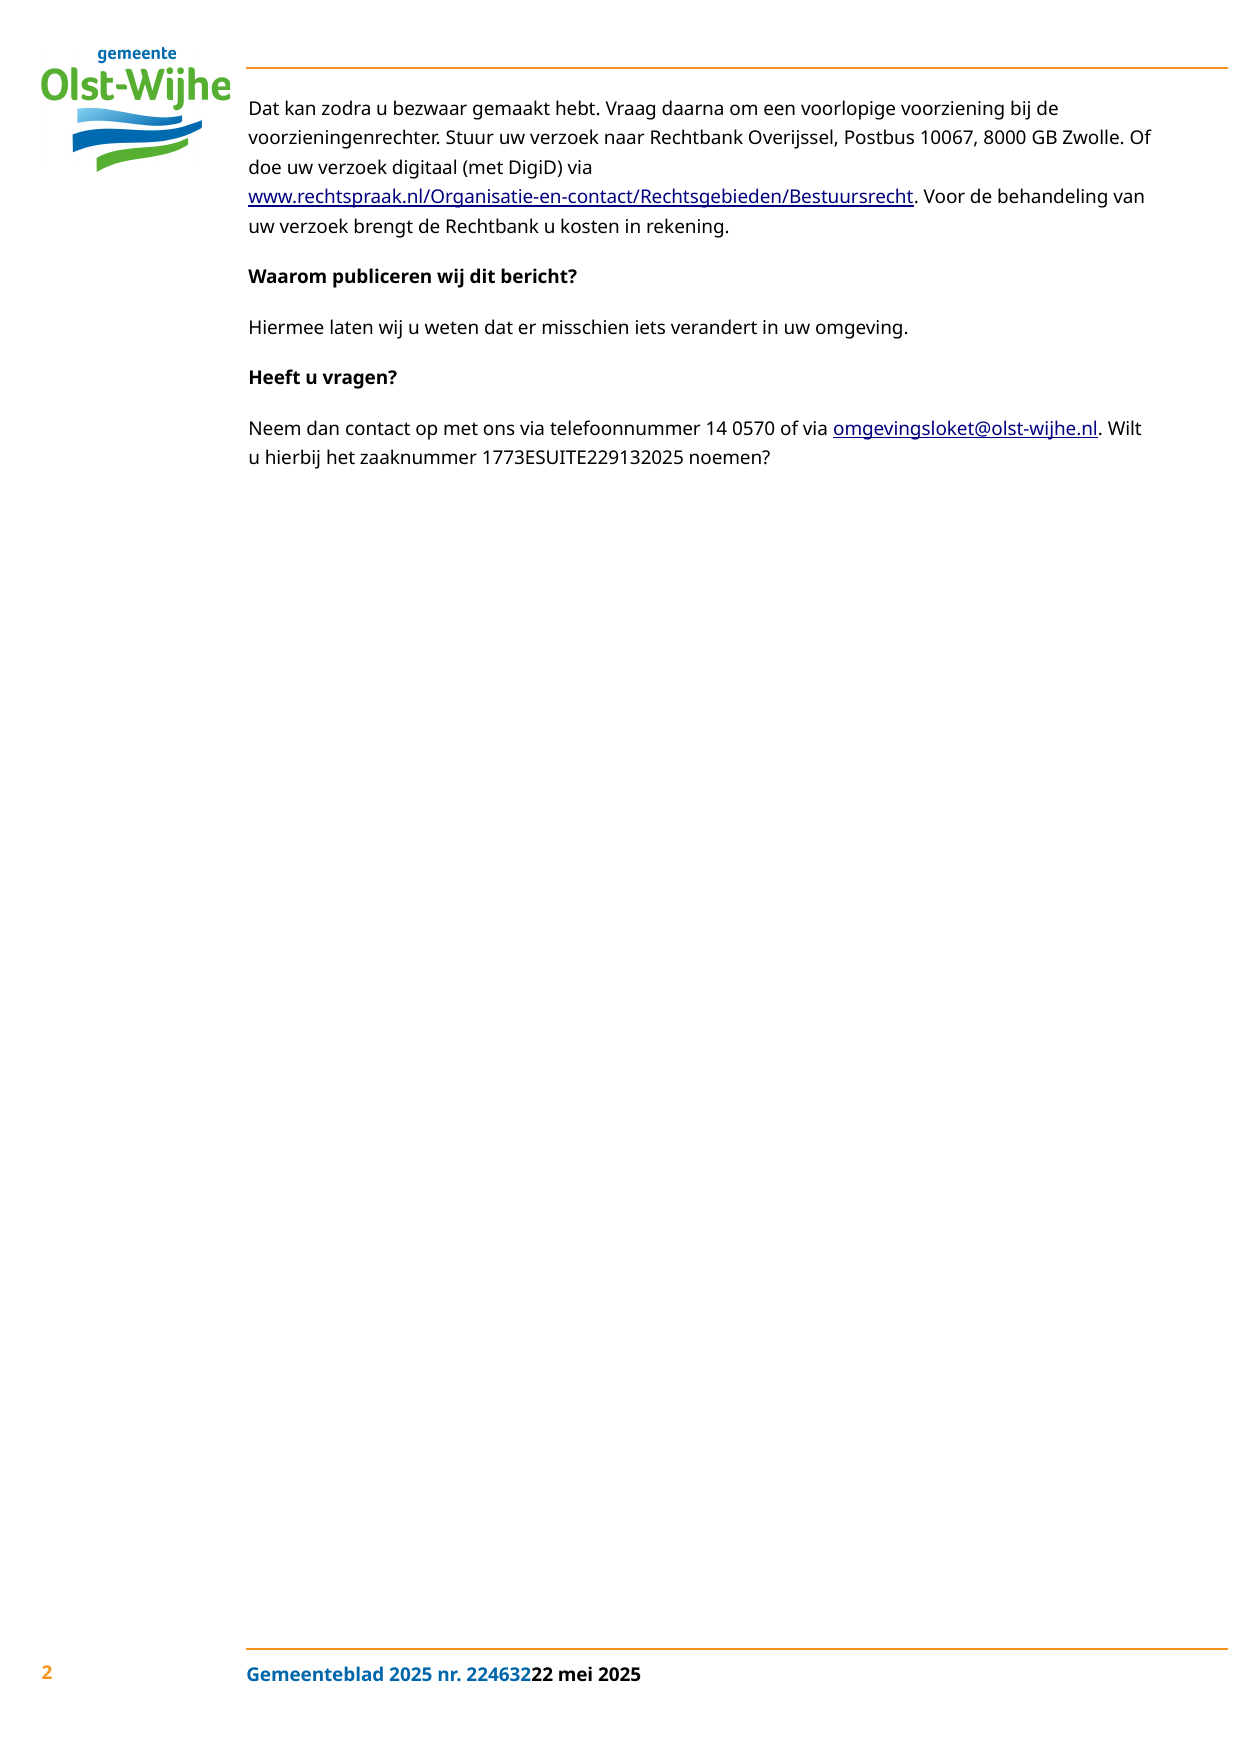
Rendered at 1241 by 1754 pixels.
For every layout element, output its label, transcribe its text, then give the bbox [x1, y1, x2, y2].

text Dat kan zodra u bezwaar gemaakt hebt. Vraag daarna om een voorlopige voorziening bij de voorzieningenrechter. Stuur uw verzoek naar Rechtbank Overijssel, Postbus 10067, 8000 GB Zwolle. Of doe uw verzoek digitaal (met DigiD) via www.rechtspraak.nl/Organisatie-en-contact/Rechtsgebieden/Bestuursrecht. Voor de behandeling van uw verzoek brengt de Rechtbank u kosten in rekening. [248, 95, 1152, 239]
text Hiermee laten wij u weten dat er misschien iets verandert in uw omgeving. [248, 314, 1152, 340]
text Neem dan contact op met ons via telefoonnummer 14 0570 of via omgevingsloket@olst-wijhe.nl. Wilt u hierbij het zaaknummer 1773ESUITE229132025 noemen? [248, 415, 1152, 470]
picture [41, 47, 231, 172]
text Heeft u vragen? [248, 364, 1152, 390]
text Waarom publiceren wij dit bericht? [248, 263, 1152, 289]
